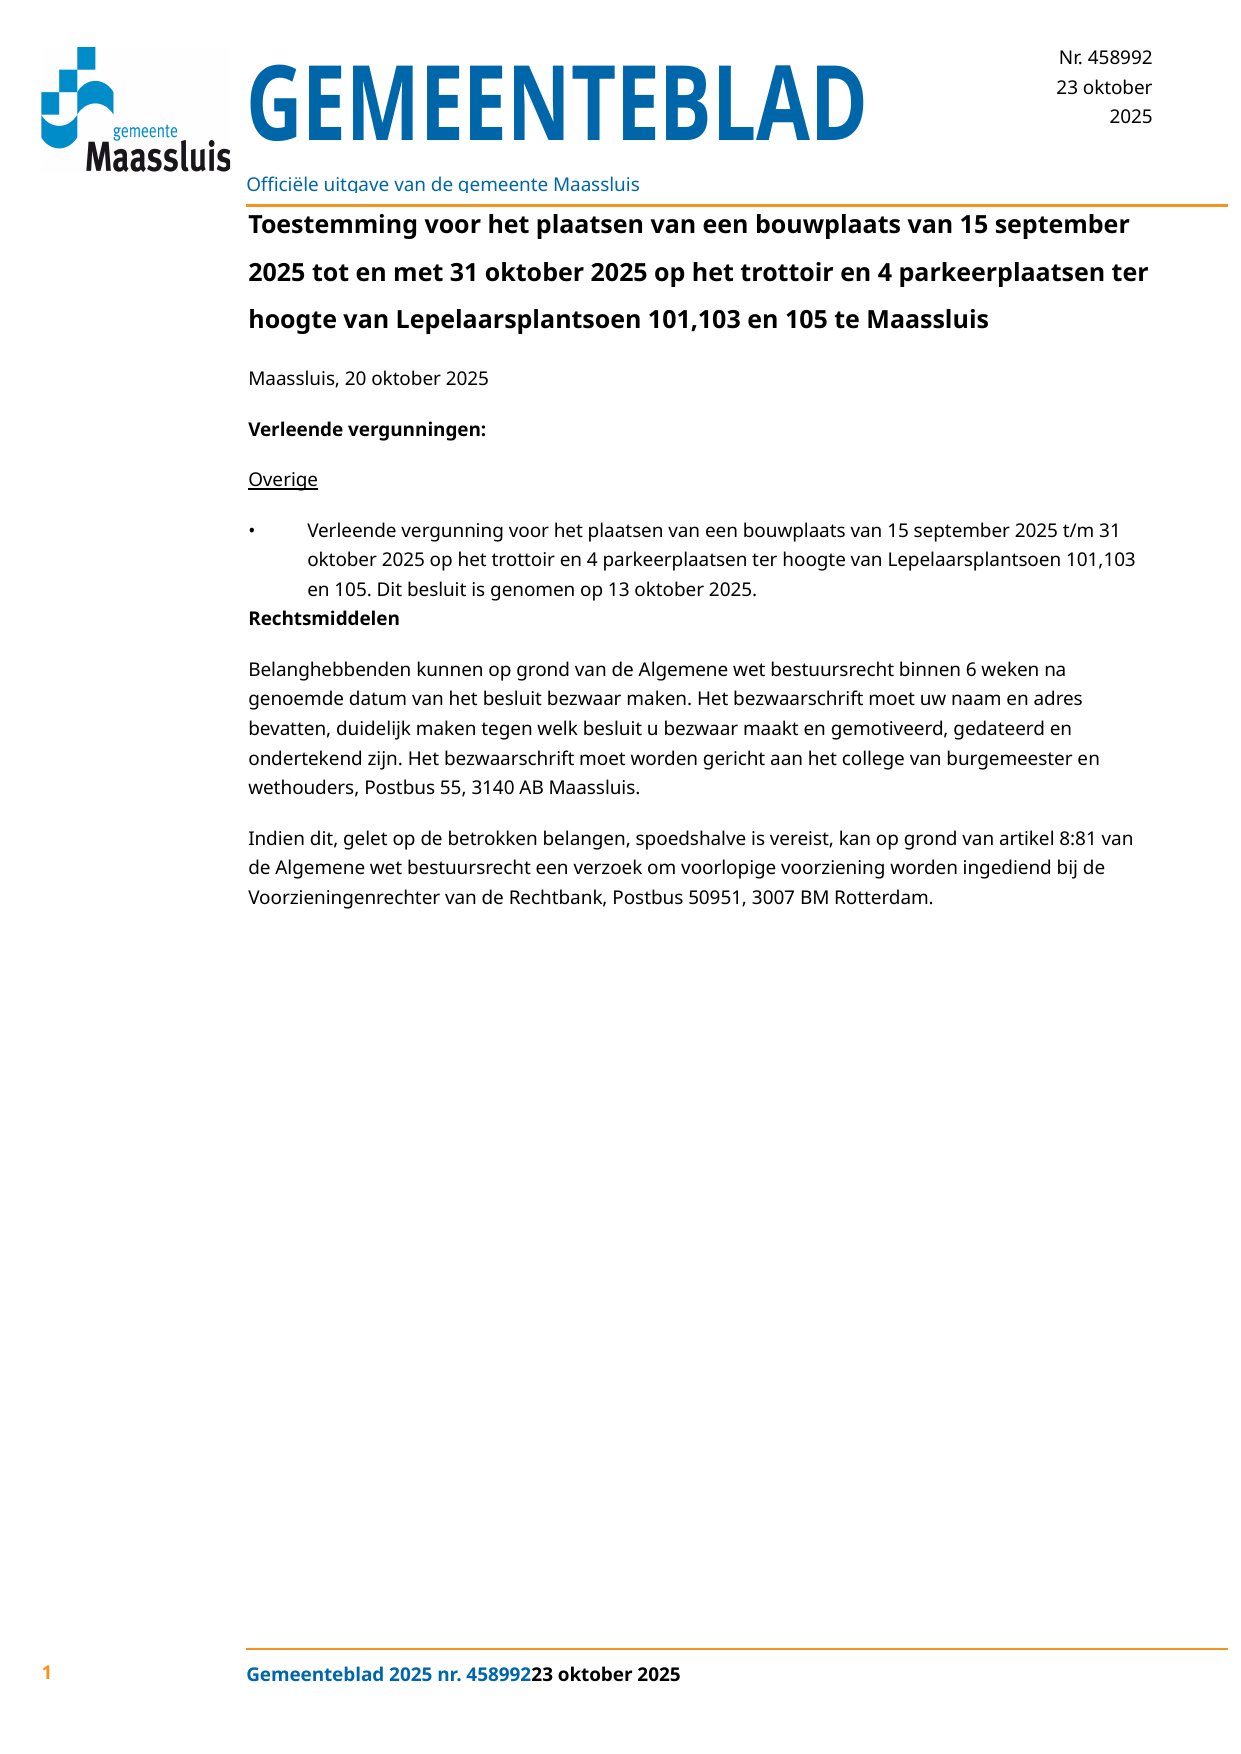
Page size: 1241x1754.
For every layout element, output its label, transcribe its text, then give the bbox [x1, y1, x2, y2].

list Verleende vergunning voor het plaatsen van een bouwplaats van 15 september 2025 t/m 31 oktober 2025 op het trottoir en 4 parkeerplaatsen ter hoogte van Lepelaarsplantsoen 101,103 en 105. Dit besluit is genomen op 13 oktober 2025. [248, 517, 1152, 602]
picture [41, 47, 77, 92]
text Toestemming voor het plaatsen van een bouwplaats van 15 september 2025 tot en met 31 oktober 2025 op het trottoir en 4 parkeerplaatsen ter hoogte van Lepelaarsplantsoen 101,103 en 105 te Maassluis [248, 207, 1152, 336]
picture [41, 47, 231, 172]
text Maassluis, 20 oktober 2025 [248, 366, 1152, 391]
text Verleende vergunningen: [248, 416, 1152, 442]
text Rechtsmiddelen [248, 606, 1152, 631]
text Belanghebbenden kunnen op grond van de Algemene wet bestuursrecht binnen 6 weken na genoemde datum van het besluit bezwaar maken. Het bezwaarschrift moet uw naam en adres bevatten, duidelijk maken tegen welk besluit u bezwaar maakt en gemotiveerd, gedateerd en ondertekend zijn. Het bezwaarschrift moet worden gericht aan het college van burgemeester en wethouders, Postbus 55, 3140 AB Maassluis. [248, 656, 1152, 800]
text Overige [248, 466, 1152, 492]
text Indien dit, gelet op de betrokken belangen, spoedshalve is vereist, kan op grond van artikel 8:81 van de Algemene wet bestuursrecht een verzoek om voorlopige voorziening worden ingediend bij de Voorzieningenrechter van de Rechtbank, Postbus 50951, 3007 BM Rotterdam. [248, 825, 1152, 909]
